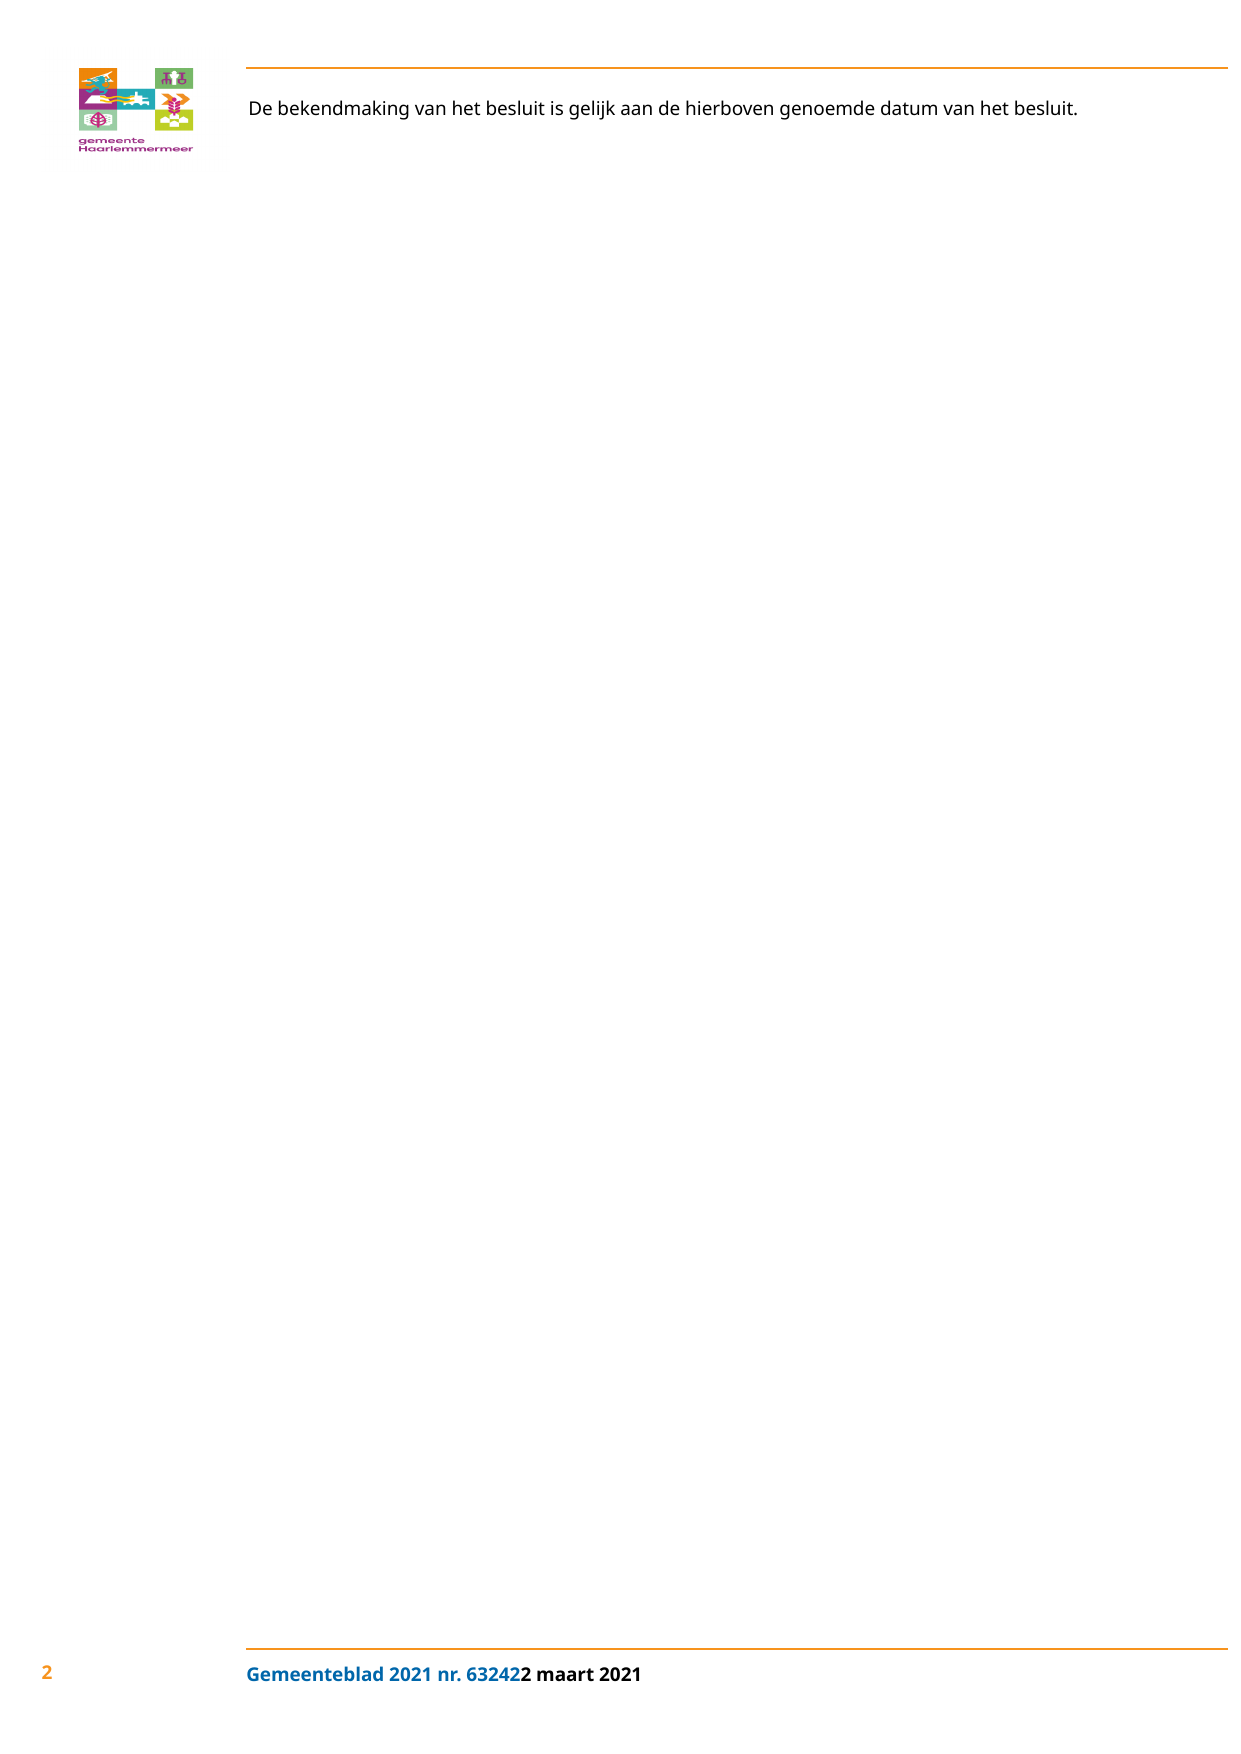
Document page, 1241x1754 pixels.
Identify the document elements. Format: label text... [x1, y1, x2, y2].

picture [41, 47, 231, 172]
text De bekendmaking van het besluit is gelijk aan de hierboven genoemde datum van het besluit. [248, 95, 1152, 121]
